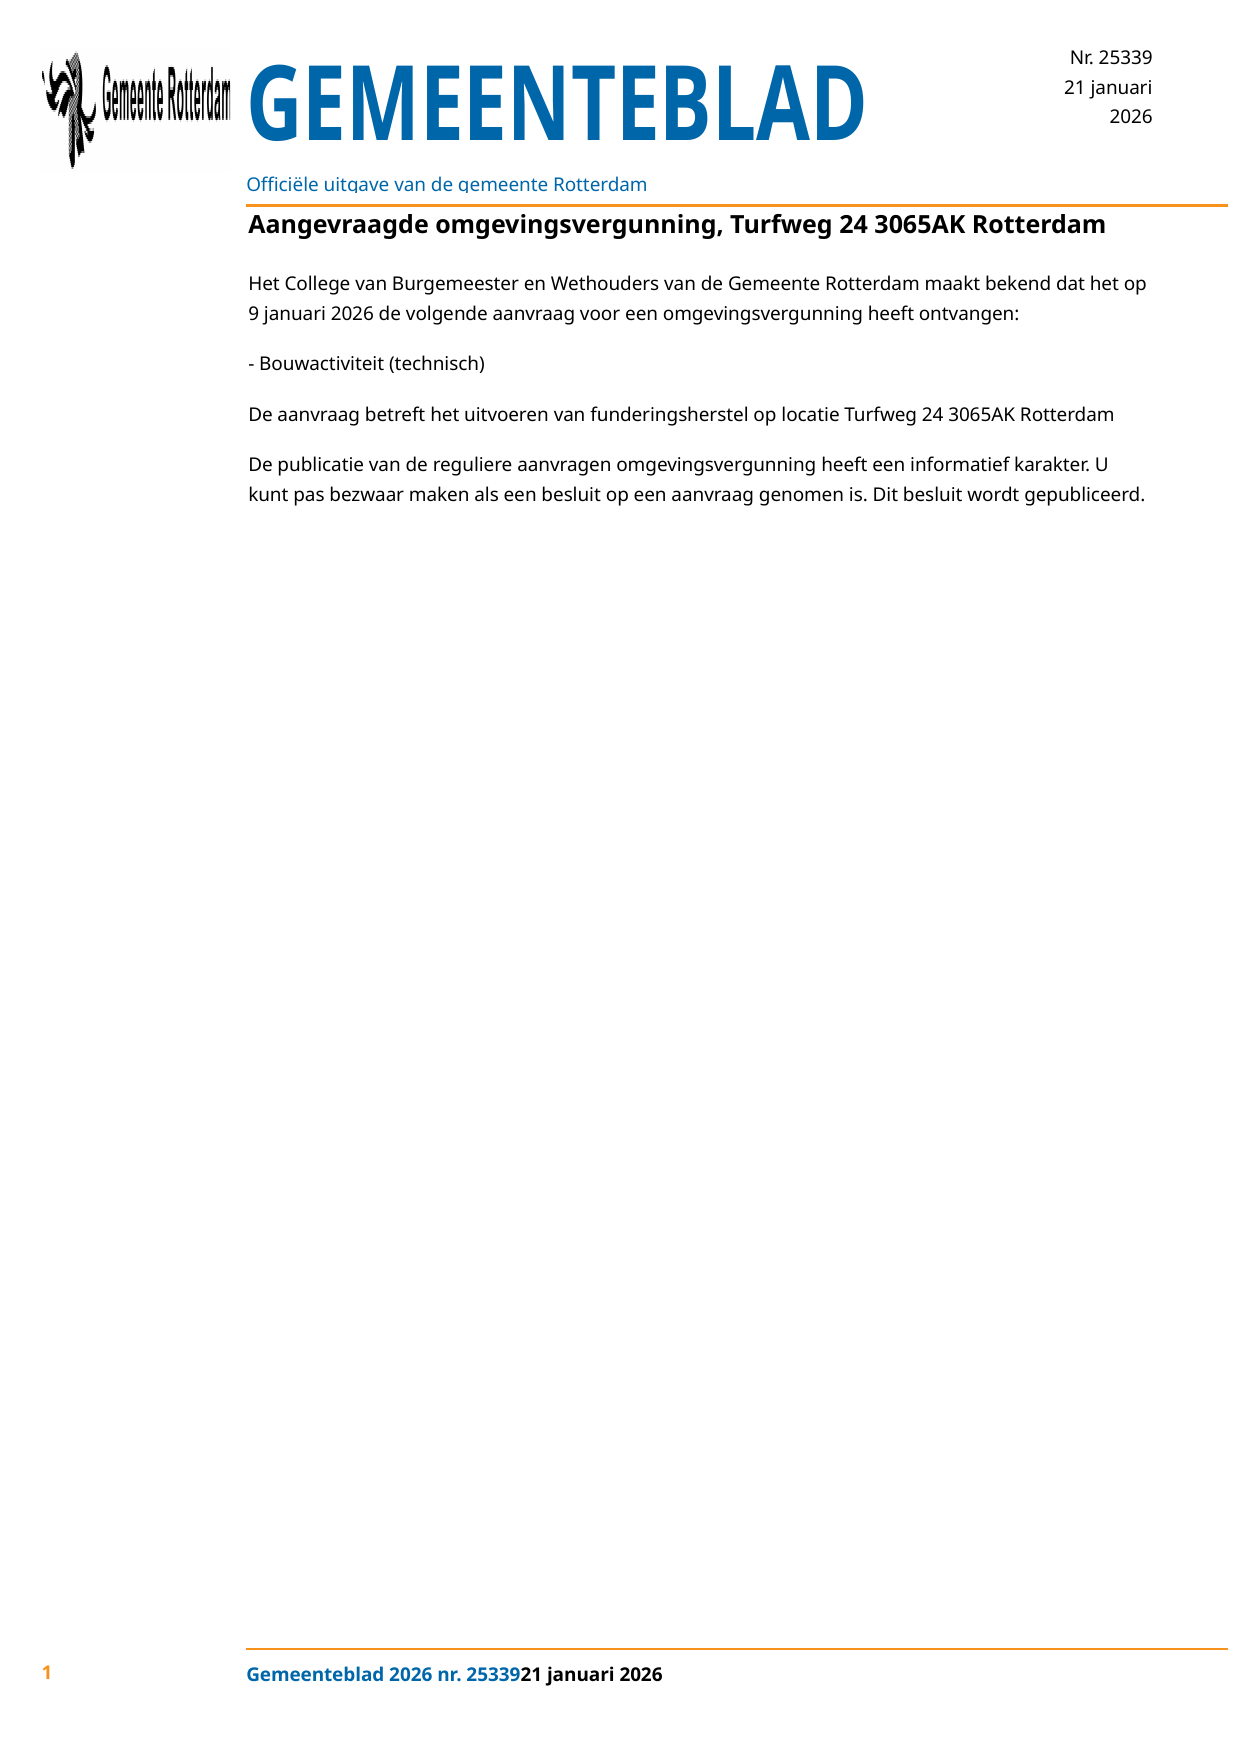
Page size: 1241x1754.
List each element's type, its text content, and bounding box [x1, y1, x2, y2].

text Aangevraagde omgevingsvergunning, Turfweg 24 3065AK Rotterdam [248, 207, 1152, 241]
text Het College van Burgemeester en Wethouders van de Gemeente Rotterdam maakt bekend dat het op 9 januari 2026 de volgende aanvraag voor een omgevingsvergunning heeft ontvangen: [248, 270, 1152, 326]
text - Bouwactiviteit (technisch) [248, 350, 1152, 376]
picture [41, 47, 231, 172]
text De publicatie van de reguliere aanvragen omgevingsvergunning heeft een informatief karakter. U kunt pas bezwaar maken als een besluit op een aanvraag genomen is. Dit besluit wordt gepubliceerd. [248, 451, 1152, 506]
text De aanvraag betreft het uitvoeren van funderingsherstel op locatie Turfweg 24 3065AK Rotterdam [248, 401, 1152, 426]
